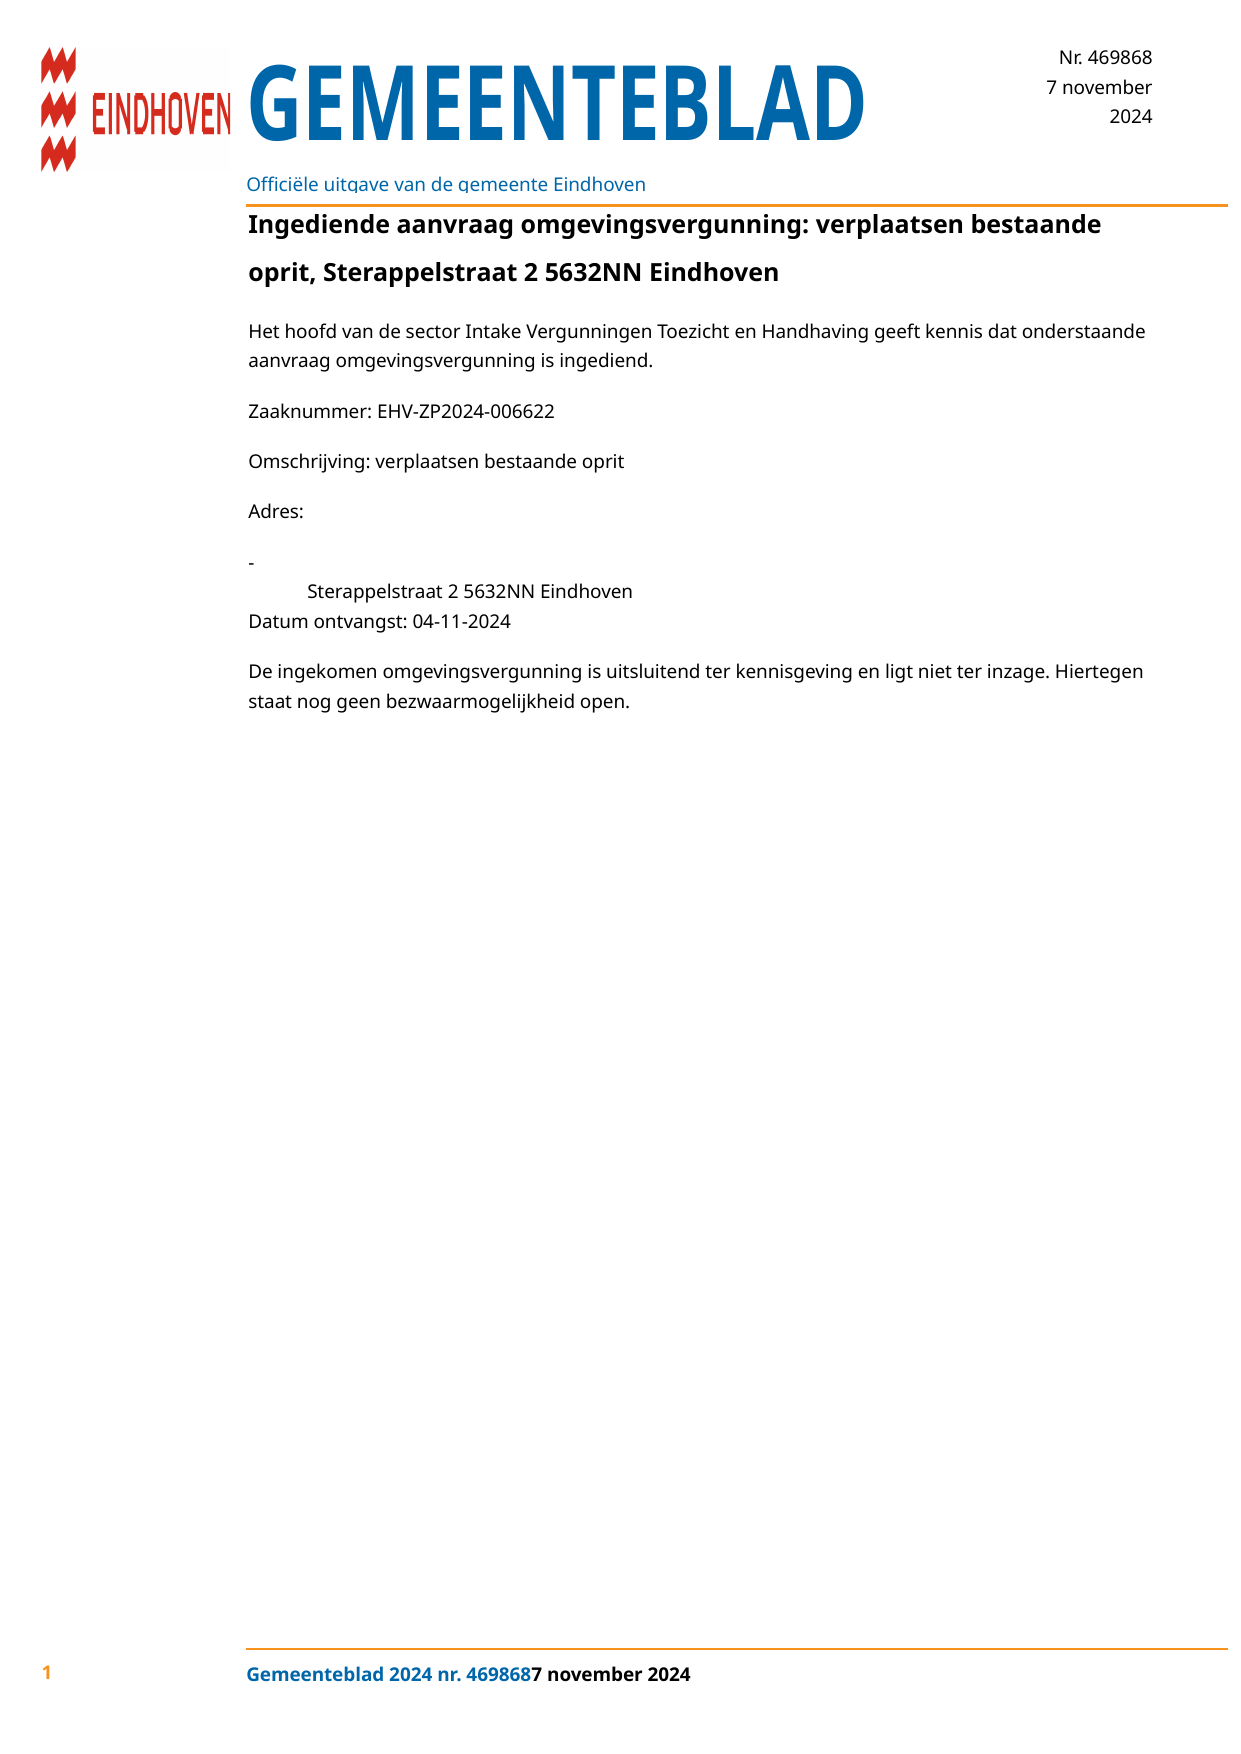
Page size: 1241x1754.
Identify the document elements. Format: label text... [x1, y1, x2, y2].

list Sterappelstraat 2 5632NN Eindhoven [248, 579, 1152, 604]
text Het hoofd van de sector Intake Vergunningen Toezicht en Handhaving geeft kennis dat onderstaande aanvraag omgevingsvergunning is ingediend. [248, 318, 1152, 373]
text Zaaknummer: EHV-ZP2024-006622 [248, 398, 1152, 424]
text De ingekomen omgevingsvergunning is uitsluitend ter kennisgeving en ligt niet ter inzage. Hiertegen staat nog geen bezwaarmogelijkheid open. [248, 659, 1152, 714]
picture [41, 47, 231, 172]
text Ingediende aanvraag omgevingsvergunning: verplaatsen bestaande oprit, Sterappelstraat 2 5632NN Eindhoven [248, 207, 1152, 288]
text Datum ontvangst: 04-11-2024 [248, 608, 1152, 634]
text Omschrijving: verplaatsen bestaande oprit [248, 448, 1152, 474]
text Adres: [248, 499, 1152, 524]
